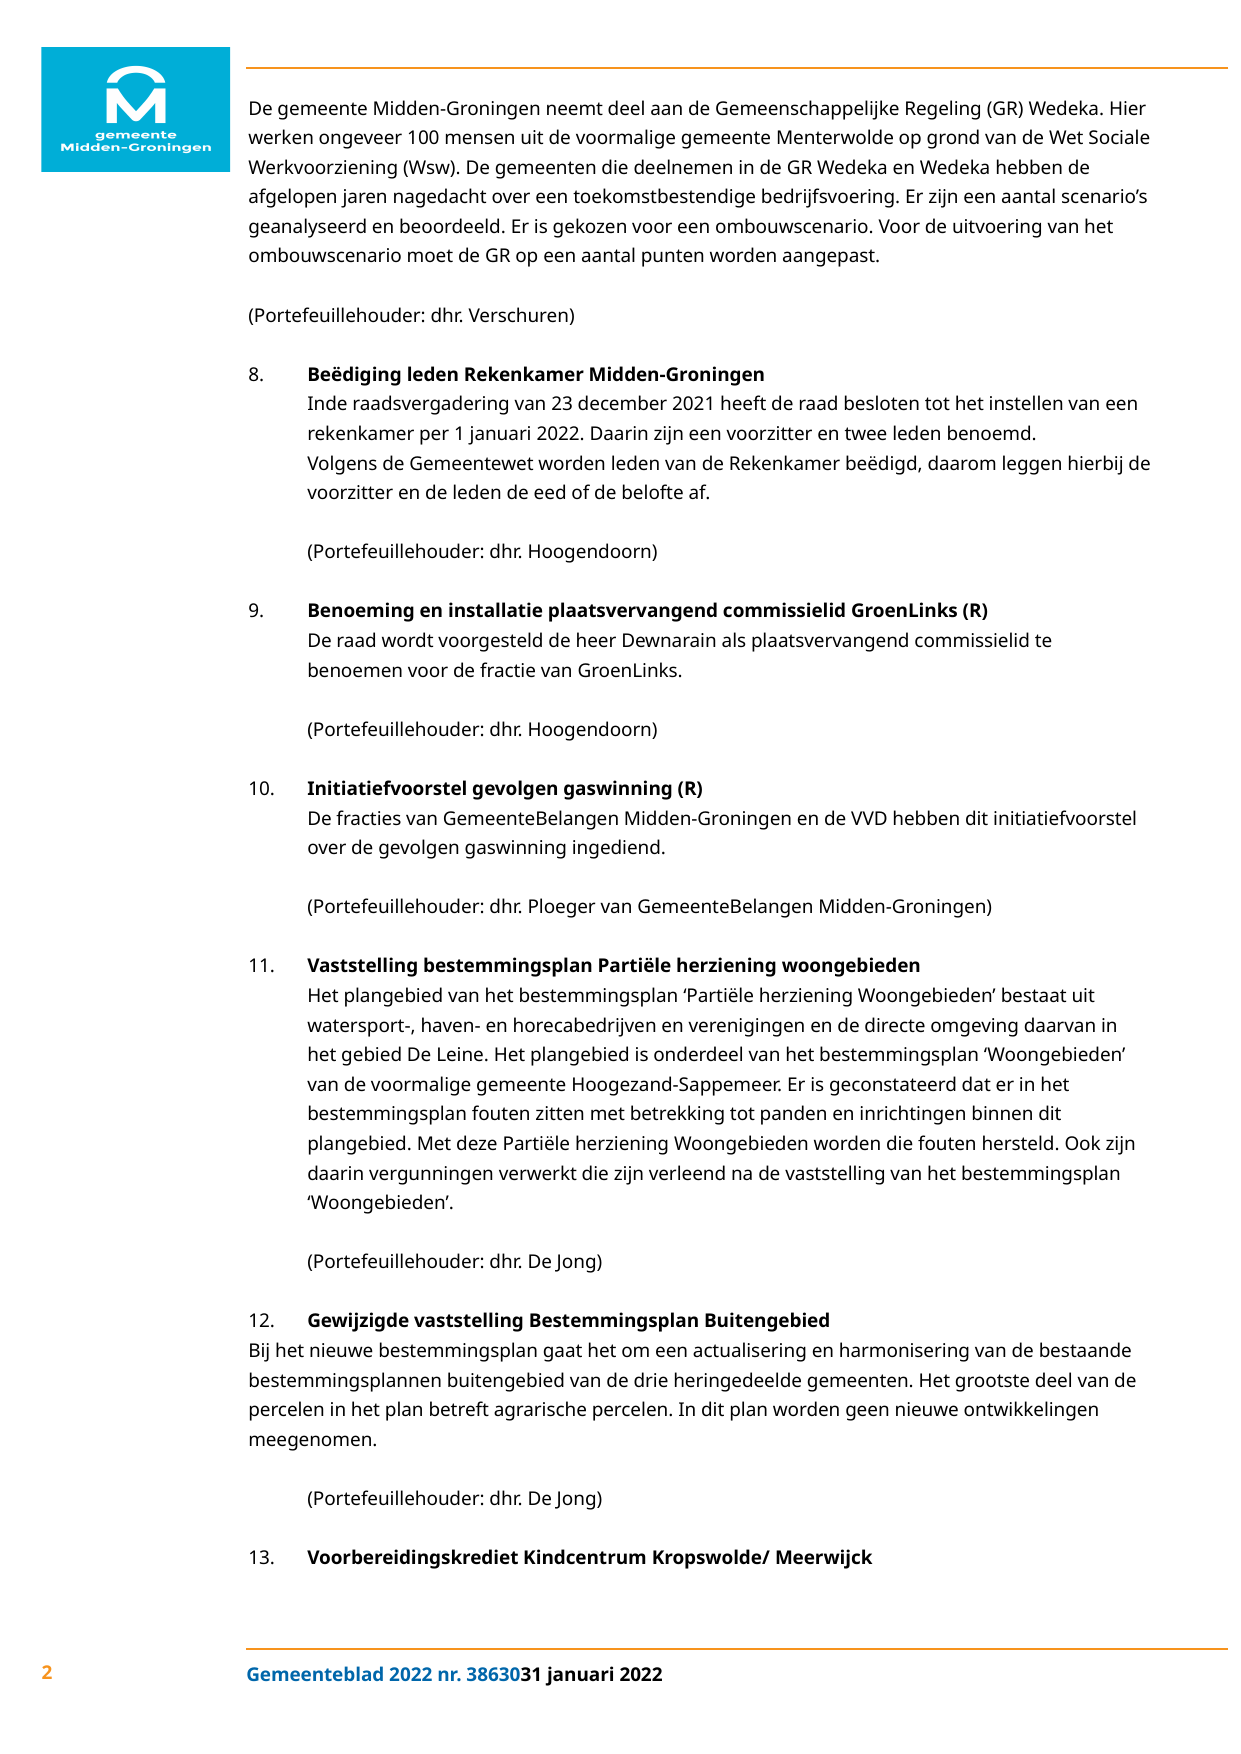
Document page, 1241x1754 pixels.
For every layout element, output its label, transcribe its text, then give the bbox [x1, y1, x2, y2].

text (Portefeuillehouder: dhr. Verschuren) [248, 302, 1152, 328]
list Gewijzigde vaststelling Bestemmingsplan Buitengebied [248, 1308, 1152, 1333]
list (Portefeuillehouder: dhr. Hoogendoorn) [248, 716, 1152, 742]
list Inde raadsvergadering van 23 december 2021 heeft de raad besloten tot het instellen van een rekenkamer per 1 januari 2022. Daarin zijn een voorzitter en twee leden benoemd. [248, 391, 1152, 446]
picture [107, 89, 165, 122]
picture [108, 66, 164, 82]
list (Portefeuillehouder: dhr. Hoogendoorn) [248, 538, 1152, 564]
list Het plangebied van het bestemmingsplan ‘Partiële herziening Woongebieden’ bestaat uit watersport-, haven- en horecabedrijven en verenigingen en de directe omgeving daarvan in het gebied De Leine. Het plangebied is onderdeel van het bestemmingsplan ‘Woongebieden’ van de voormalige gemeente Hoogezand-Sappemeer. Er is geconstateerd dat er in het bestemmingsplan fouten zitten met betrekking tot panden en inrichtingen binnen dit plangebied. Met deze Partiële herziening Woongebieden worden die fouten hersteld. Ook zijn daarin vergunningen verwerkt die zijn verleend na de vaststelling van het bestemmingsplan ‘Woongebieden’. [248, 982, 1152, 1215]
list Initiatiefvoorstel gevolgen gaswinning (R) [248, 775, 1152, 801]
text De gemeente Midden-Groningen neemt deel aan de Gemeenschappelijke Regeling (GR) Wedeka. Hier werken ongeveer 100 mensen uit de voormalige gemeente Menterwolde op grond van de Wet Sociale Werkvoorziening (Wsw). De gemeenten die deelnemen in de GR Wedeka en Wedeka hebben de afgelopen jaren nagedacht over een toekomstbestendige bedrijfsvoering. Er zijn een aantal scenario’s geanalyseerd en beoordeeld. Er is gekozen voor een ombouwscenario. Voor de uitvoering van het ombouwscenario moet de GR op een aantal punten worden aangepast. [248, 95, 1152, 268]
picture [184, 146, 190, 153]
list De fracties van GemeenteBelangen Midden-Groningen en de VVD hebben dit initiatiefvoorstel over de gevolgen gaswinning ingediend. [248, 805, 1152, 860]
list Volgens de Gemeentewet worden leden van de Rekenkamer beëdigd, daarom leggen hierbij de voorzitter en de leden de eed of de belofte af. [248, 450, 1152, 505]
list Vaststelling bestemmingsplan Partiële herziening woongebieden [248, 953, 1152, 978]
list Beëdiging leden Rekenkamer Midden-Groningen [248, 361, 1152, 387]
list (Portefeuillehouder: dhr. De Jong) [248, 1248, 1152, 1274]
text Bij het nieuwe bestemmingsplan gaat het om een actualisering en harmonisering van de bestaande bestemmingsplannen buitengebied van de drie heringedeelde gemeenten. Het grootste deel van de percelen in het plan betreft agrarische percelen. In dit plan worden geen nieuwe ontwikkelingen meegenomen. [248, 1337, 1152, 1452]
list Voorbereidingskrediet Kindcentrum Kropswolde/ Meerwijck [248, 1544, 1152, 1570]
list De raad wordt voorgesteld de heer Dewnarain als plaatsvervangend commissielid te benoemen voor de fractie van GroenLinks. [248, 627, 1152, 683]
list (Portefeuillehouder: dhr. Ploeger van GemeenteBelangen Midden-Groningen) [248, 893, 1152, 919]
list Benoeming en installatie plaatsvervangend commissielid GroenLinks (R) [248, 598, 1152, 623]
list (Portefeuillehouder: dhr. De Jong) [248, 1485, 1152, 1511]
